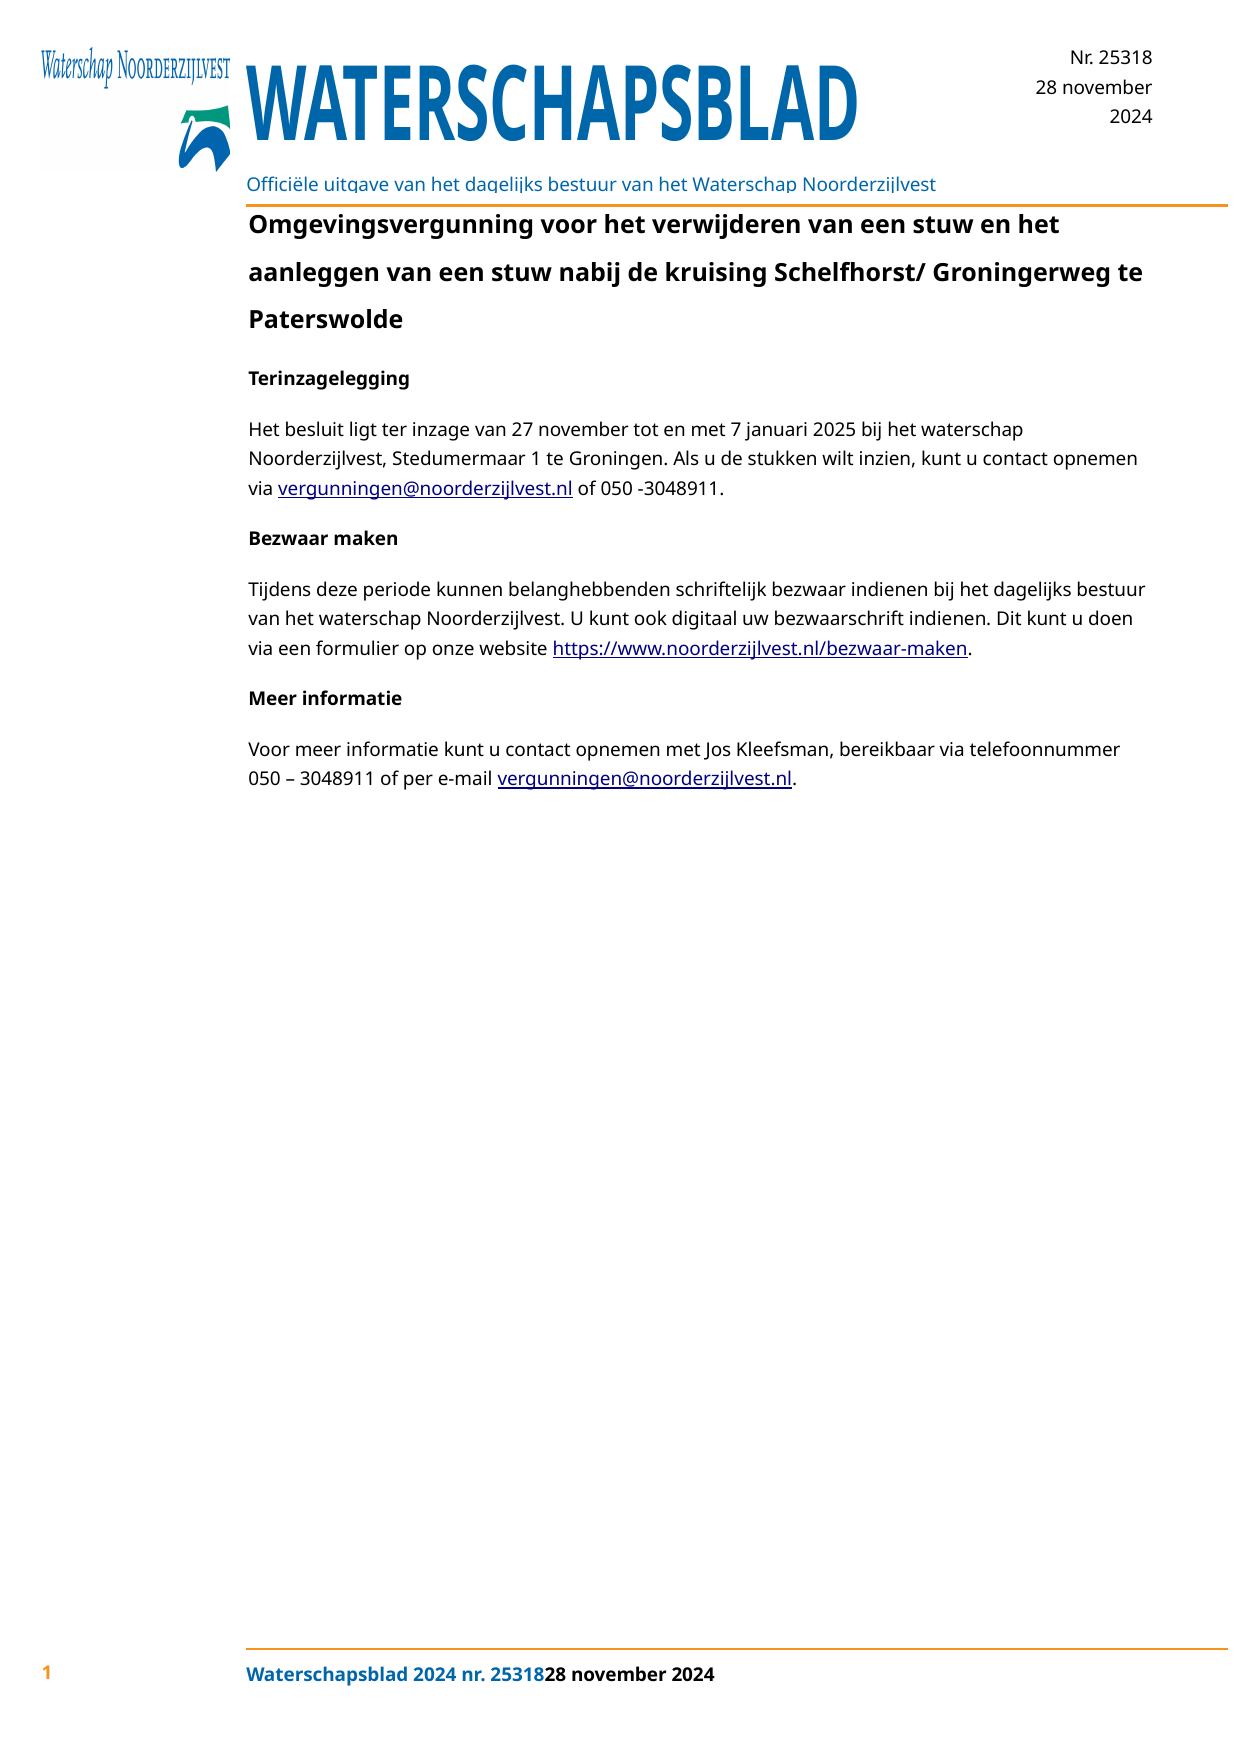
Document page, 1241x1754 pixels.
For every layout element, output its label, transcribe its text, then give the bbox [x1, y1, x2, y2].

text Bezwaar maken [248, 526, 1152, 551]
text Omgevingsvergunning voor het verwijderen van een stuw en het aanleggen van een stuw nabij de kruising Schelfhorst/ Groningerweg te Paterswolde [248, 207, 1152, 336]
text Het besluit ligt ter inzage van 27 november tot en met 7 januari 2025 bij het waterschap Noorderzijlvest, Stedumermaar 1 te Groningen. Als u de stukken wilt inzien, kunt u contact opnemen via vergunningen@noorderzijlvest.nl of 050 -3048911. [248, 416, 1152, 501]
text Voor meer informatie kunt u contact opnemen met Jos Kleefsman, bereikbaar via telefoonnummer 050 – 3048911 of per e-mail vergunningen@noorderzijlvest.nl. [248, 736, 1152, 791]
text Terinzagelegging [248, 366, 1152, 391]
text Meer informatie [248, 686, 1152, 711]
picture [41, 47, 231, 172]
text Tijdens deze periode kunnen belanghebbenden schriftelijk bezwaar indienen bij het dagelijks bestuur van het waterschap Noorderzijlvest. U kunt ook digitaal uw bezwaarschrift indienen. Dit kunt u doen via een formulier op onze website https://www.noorderzijlvest.nl/bezwaar-maken. [248, 576, 1152, 661]
